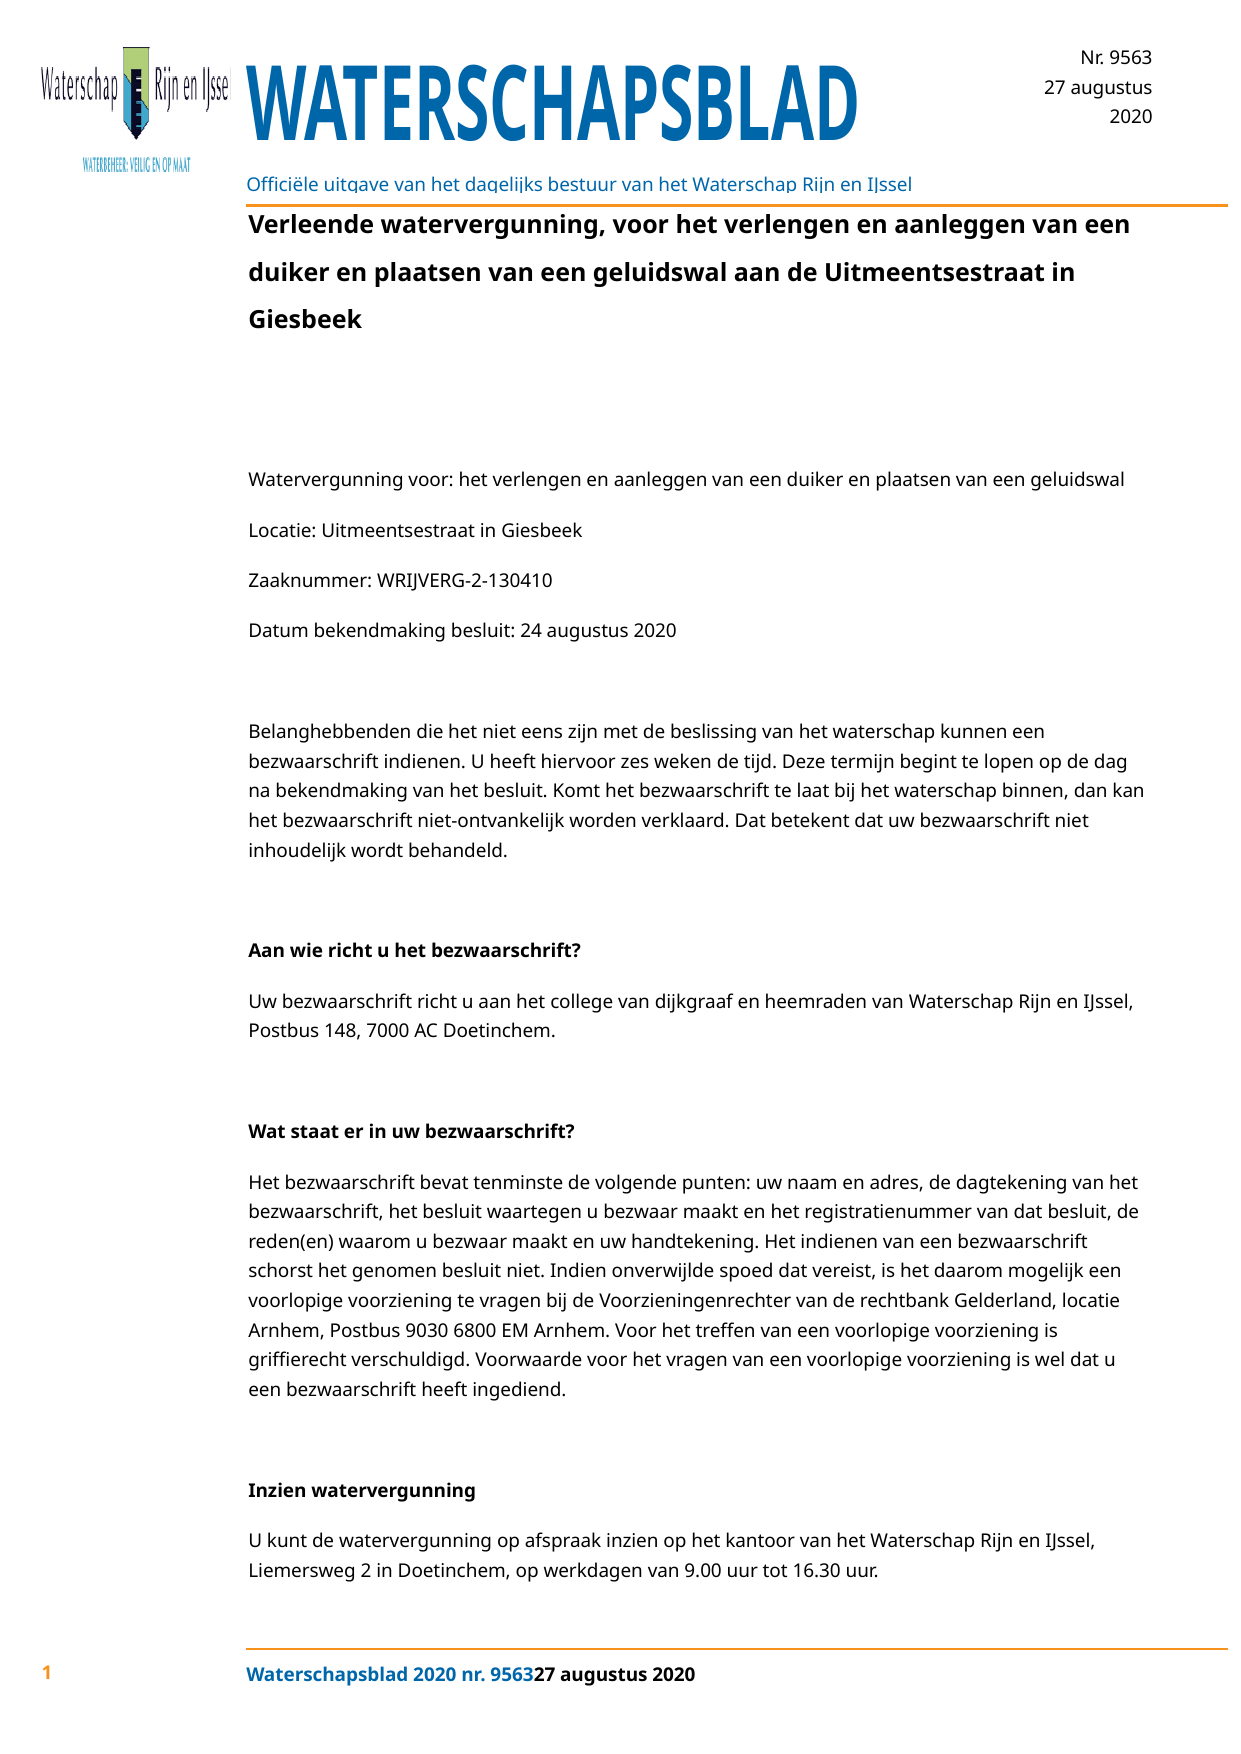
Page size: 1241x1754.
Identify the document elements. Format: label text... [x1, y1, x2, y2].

text Verleende watervergunning, voor het verlengen en aanleggen van een duiker en plaatsen van een geluidswal aan de Uitmeentsestraat in Giesbeek [248, 207, 1152, 336]
text Locatie: Uitmeentsestraat in Giesbeek [248, 517, 1152, 542]
text Zaaknummer: WRIJVERG-2-130410 [248, 567, 1152, 593]
text Belanghebbenden die het niet eens zijn met de beslissing van het waterschap kunnen een bezwaarschrift indienen. U heeft hiervoor zes weken de tijd. Deze termijn begint te lopen op de dag na bekendmaking van het besluit. Komt het bezwaarschrift te laat bij het waterschap binnen, dan kan het bezwaarschrift niet-ontvankelijk worden verklaard. Dat betekent dat uw bezwaarschrift niet inhoudelijk wordt behandeld. [248, 718, 1152, 862]
text Inzien watervergunning [248, 1477, 1152, 1502]
picture [41, 47, 231, 172]
text Watervergunning voor: het verlengen en aanleggen van een duiker en plaatsen van een geluidswal [248, 466, 1152, 492]
text Het bezwaarschrift bevat tenminste de volgende punten: uw naam en adres, de dagtekening van het bezwaarschrift, het besluit waartegen u bezwaar maakt en het registratienummer van dat besluit, de reden(en) waarom u bezwaar maakt en uw handtekening. Het indienen van een bezwaarschrift schorst het genomen besluit niet. Indien onverwijlde spoed dat vereist, is het daarom mogelijk een voorlopige voorziening te vragen bij de Voorzieningenrechter van de rechtbank Gelderland, locatie Arnhem, Postbus 9030 6800 EM Arnhem. Voor het treffen van een voorlopige voorziening is griffierecht verschuldigd. Voorwaarde voor het vragen van een voorlopige voorziening is wel dat u een bezwaarschrift heeft ingediend. [248, 1169, 1152, 1402]
text Wat staat er in uw bezwaarschrift? [248, 1118, 1152, 1144]
text Uw bezwaarschrift richt u aan het college van dijkgraaf en heemraden van Waterschap Rijn en IJssel, Postbus 148, 7000 AC Doetinchem. [248, 988, 1152, 1043]
text U kunt de watervergunning op afspraak inzien op het kantoor van het Waterschap Rijn en IJssel, Liemersweg 2 in Doetinchem, op werkdagen van 9.00 uur tot 16.30 uur. [248, 1527, 1152, 1582]
text Datum bekendmaking besluit: 24 augustus 2020 [248, 618, 1152, 643]
text Aan wie richt u het bezwaarschrift? [248, 938, 1152, 963]
